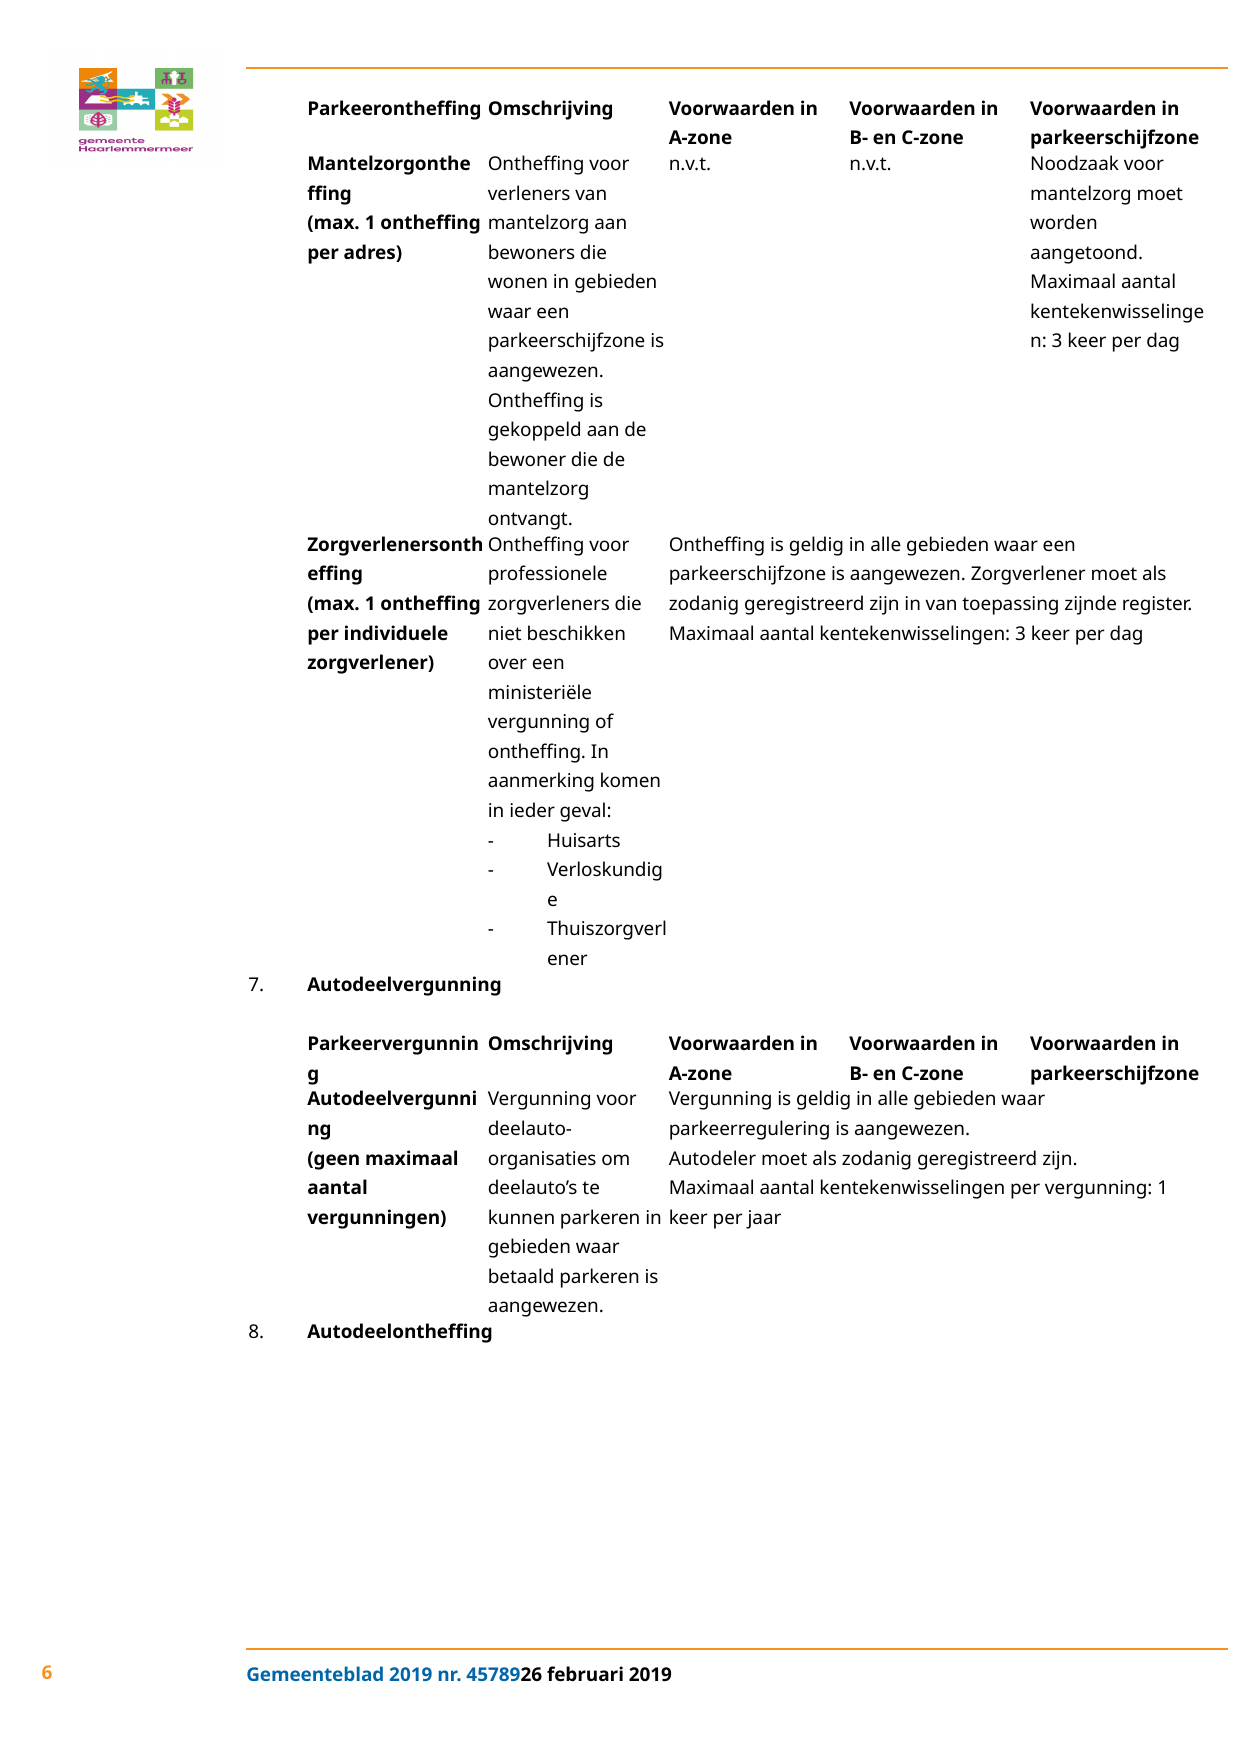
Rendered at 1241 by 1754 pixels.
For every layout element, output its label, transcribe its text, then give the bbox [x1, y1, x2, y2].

table_header Voorwaarden in B- en C-zone [849, 1030, 1030, 1086]
table_header Omschrijving [488, 95, 668, 150]
table_cell Noodzaak voor mantelzorg moet worden aangetoond. Maximaal aantal kentekenwisselingen: 3 keer per dag [1030, 150, 1211, 531]
list Autodeelvergunning [248, 971, 1152, 997]
table_cell Autodeelvergunning (geen maximaal aantal vergunningen) [307, 1086, 488, 1318]
table_header Voorwaarden in parkeerschijfzone [1030, 95, 1211, 150]
table_cell Mantelzorgontheffing (max. 1 ontheffing per adres) [307, 150, 488, 531]
table_cell Ontheffing voor professionele zorgverleners die niet beschikken over een ministeriële vergunning of ontheffing. In aanmerking komen in ieder geval: Huisarts Verloskundige Thuiszorgverlener [488, 531, 668, 971]
table_cell Ontheffing is geldig in alle gebieden waar een parkeerschijfzone is aangewezen. Zorgverlener moet als zodanig geregistreerd zijn in van toepassing zijnde register. Maximaal aantal kentekenwisselingen: 3 keer per dag [669, 531, 1211, 971]
table_header Voorwaarden in B- en C-zone [849, 95, 1030, 150]
table_header Voorwaarden in parkeerschijfzone [1030, 1030, 1211, 1086]
table_cell n.v.t. [849, 150, 1030, 531]
list Autodeelontheffing [248, 1318, 1152, 1344]
table_header Parkeervergunning [307, 1030, 488, 1086]
table_header Voorwaarden in A-zone [669, 95, 849, 150]
picture [41, 47, 231, 172]
table_header Omschrijving [488, 1030, 668, 1086]
table_cell n.v.t. [669, 150, 849, 531]
table_cell Vergunning voor deelauto-organisaties om deelauto’s te kunnen parkeren in gebieden waar betaald parkeren is aangewezen. [488, 1086, 668, 1318]
table_cell Zorgverlenersontheffing (max. 1 ontheffing per individuele zorgverlener) [307, 531, 488, 971]
table_cell Vergunning is geldig in alle gebieden waar parkeerregulering is aangewezen. Autodeler moet als zodanig geregistreerd zijn. Maximaal aantal kentekenwisselingen per vergunning: 1 keer per jaar [669, 1086, 1211, 1318]
table_header Parkeerontheffing [307, 95, 488, 150]
table_header Voorwaarden in A-zone [669, 1030, 849, 1086]
table_cell Ontheffing voor verleners van mantelzorg aan bewoners die wonen in gebieden waar een parkeerschijfzone is aangewezen. Ontheffing is gekoppeld aan de bewoner die de mantelzorg ontvangt. [488, 150, 668, 531]
